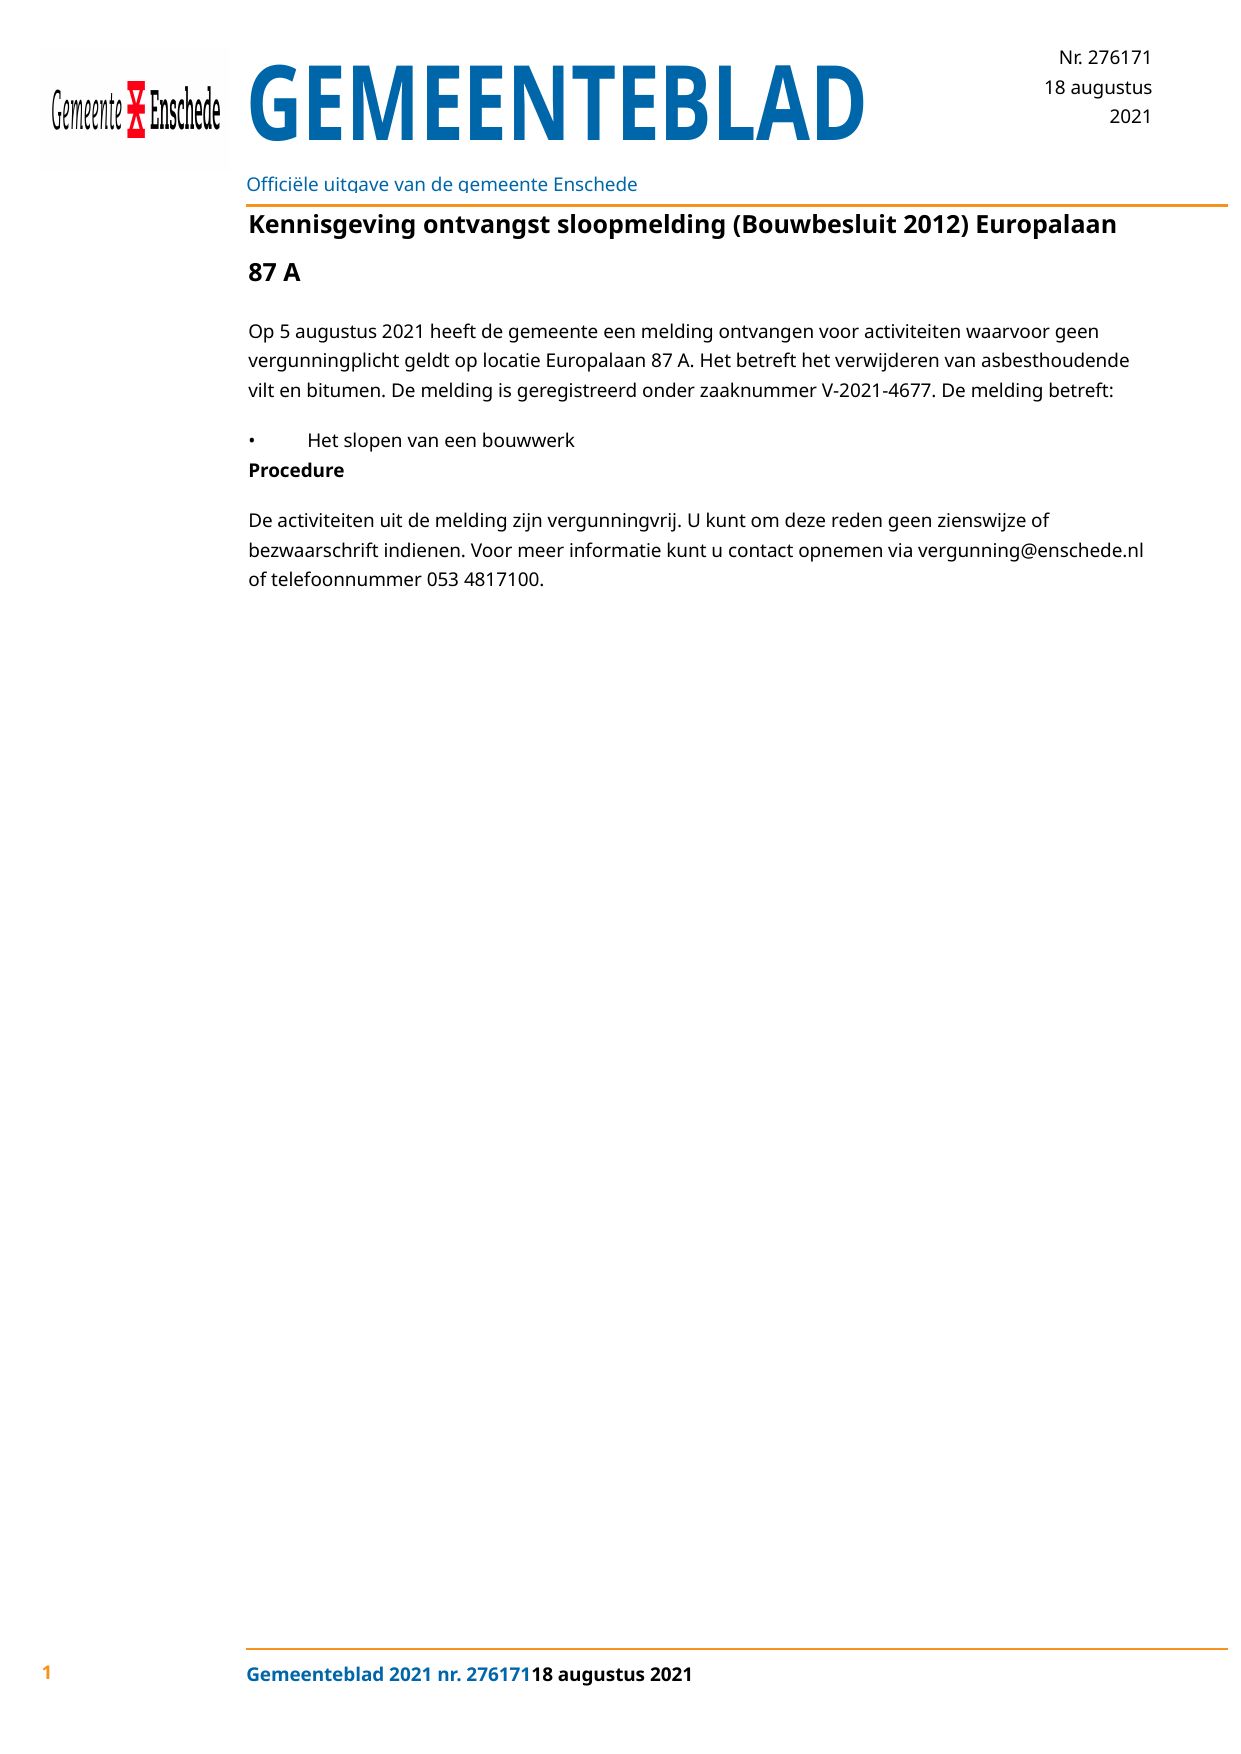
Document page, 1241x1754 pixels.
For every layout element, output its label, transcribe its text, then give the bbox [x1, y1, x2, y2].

text Op 5 augustus 2021 heeft de gemeente een melding ontvangen voor activiteiten waarvoor geen vergunningplicht geldt op locatie Europalaan 87 A. Het betreft het verwijderen van asbesthoudende vilt en bitumen. De melding is geregistreerd onder zaaknummer V-2021-4677. De melding betreft: [248, 318, 1152, 403]
text De activiteiten uit de melding zijn vergunningvrij. U kunt om deze reden geen zienswijze of bezwaarschrift indienen. Voor meer informatie kunt u contact opnemen via vergunning@enschede.nl of telefoonnummer 053 4817100. [248, 507, 1152, 592]
text Kennisgeving ontvangst sloopmelding (Bouwbesluit 2012) Europalaan 87 A [248, 207, 1152, 288]
text Procedure [248, 457, 1152, 483]
picture [41, 47, 231, 172]
list Het slopen van een bouwwerk [248, 427, 1152, 453]
